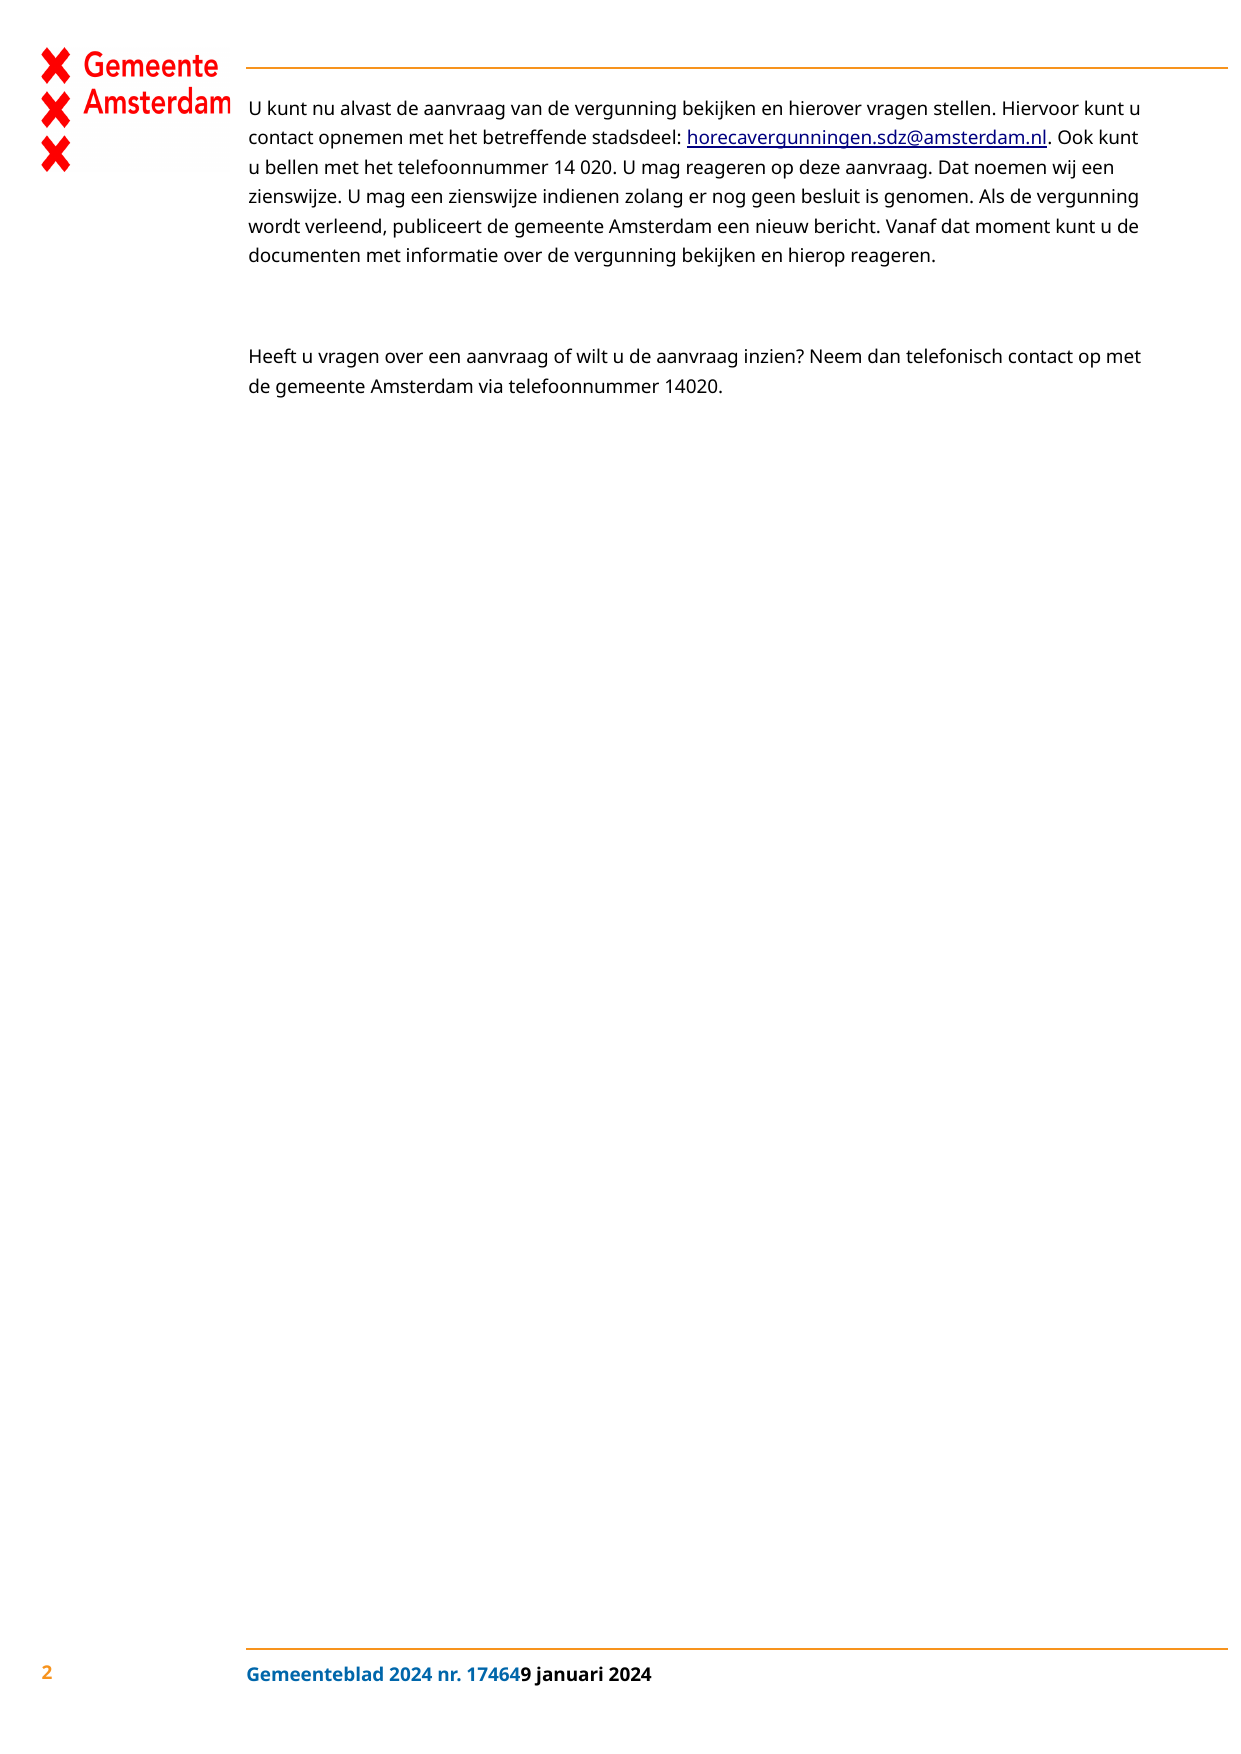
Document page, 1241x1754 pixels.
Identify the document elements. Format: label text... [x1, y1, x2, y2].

picture [41, 47, 231, 172]
text U kunt nu alvast de aanvraag van de vergunning bekijken en hierover vragen stellen. Hiervoor kunt u contact opnemen met het betreffende stadsdeel: horecavergunningen.sdz@amsterdam.nl. Ook kunt u bellen met het telefoonnummer 14 020. U mag reageren op deze aanvraag. Dat noemen wij een zienswijze. U mag een zienswijze indienen zolang er nog geen besluit is genomen. Als de vergunning wordt verleend, publiceert de gemeente Amsterdam een nieuw bericht. Vanaf dat moment kunt u de documenten met informatie over de vergunning bekijken en hierop reageren. [248, 95, 1152, 268]
text Heeft u vragen over een aanvraag of wilt u de aanvraag inzien? Neem dan telefonisch contact op met de gemeente Amsterdam via telefoonnummer 14020. [248, 343, 1152, 399]
